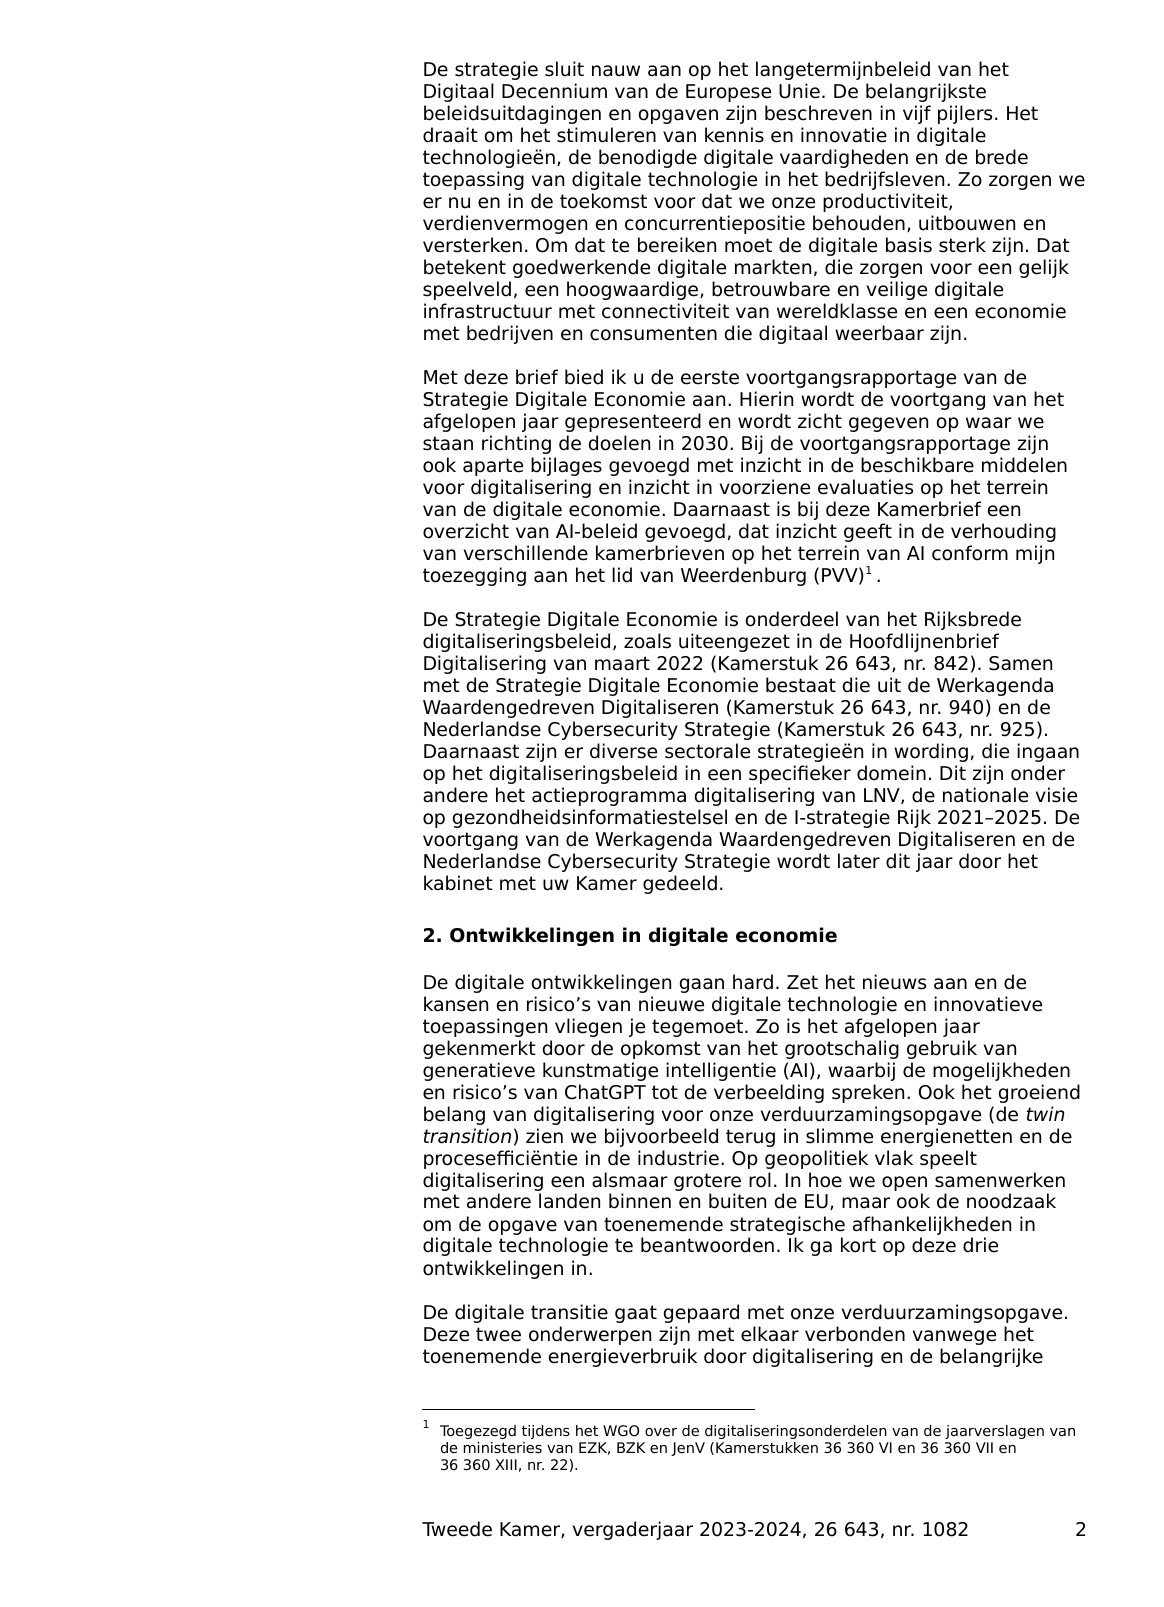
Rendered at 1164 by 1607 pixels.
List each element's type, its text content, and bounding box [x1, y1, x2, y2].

subtitle 2. Ontwikkelingen in digitale economie [422, 925, 1087, 947]
text De Strategie Digitale Economie is onderdeel van het Rijksbrede digitaliseringsbeleid, zoals uiteengezet in de Hoofdlijnenbrief Digitalisering van maart 2022 (Kamerstuk 26 643, nr. 842). Samen met de Strategie Digitale Economie bestaat die uit de Werkagenda Waardengedreven Digitaliseren (Kamerstuk 26 643, nr. 940) en de Nederlandse Cybersecurity Strategie (Kamerstuk 26 643, nr. 925). Daarnaast zijn er diverse sectorale strategieën in wording, die ingaan op het digitaliseringsbeleid in een specifieker domein. Dit zijn onder andere het actieprogramma digitalisering van LNV, de nationale visie op gezondheidsinformatiestelsel en de I-strategie Rijk 2021–2025. De voortgang van de Werkagenda Waardengedreven Digitaliseren en de Nederlandse Cybersecurity Strategie wordt later dit jaar door het kabinet met uw Kamer gedeeld. [422, 609, 1087, 895]
text De digitale transitie gaat gepaard met onze verduurzamingsopgave. Deze twee onderwerpen zijn met elkaar verbonden vanwege het toenemende energieverbruik door digitalisering en de belangrijke [422, 1302, 1087, 1367]
text Met deze brief bied ik u de eerste voortgangsrapportage van de Strategie Digitale Economie aan. Hierin wordt de voortgang van het afgelopen jaar gepresenteerd en wordt zicht gegeven op waar we staan richting de doelen in 2030. Bij de voortgangsrapportage zijn ook aparte bijlages gevoegd met inzicht in de beschikbare middelen voor digitalisering en inzicht in voorziene evaluaties op het terrein van de digitale economie. Daarnaast is bij deze Kamerbrief een overzicht van AI-beleid gevoegd, dat inzicht geeft in de verhouding van verschillende kamerbrieven op het terrein van AI conform mijn toezegging aan het lid van Weerdenburg (PVV). [422, 367, 1087, 587]
text Toegezegd tijdens het WGO over de digitaliseringsonderdelen van de jaarverslagen van de ministeries van EZK, BZK en JenV (Kamerstukken 36 360 VI en 36 360 VII en 36 360 XIII, nr. 22). [422, 1418, 1087, 1474]
text De strategie sluit nauw aan op het langetermijnbeleid van het Digitaal Decennium van de Europese Unie. De belangrijkste beleidsuitdagingen en opgaven zijn beschreven in vijf pijlers. Het draait om het stimuleren van kennis en innovatie in digitale technologieën, de benodigde digitale vaardigheden en de brede toepassing van digitale technologie in het bedrijfsleven. Zo zorgen we er nu en in de toekomst voor dat we onze productiviteit, verdienvermogen en concurrentiepositie behouden, uitbouwen en versterken. Om dat te bereiken moet de digitale basis sterk zijn. Dat betekent goedwerkende digitale markten, die zorgen voor een gelijk speelveld, een hoogwaardige, betrouwbare en veilige digitale infrastructuur met connectiviteit van wereldklasse en een economie met bedrijven en consumenten die digitaal weerbaar zijn. [422, 59, 1087, 345]
text De digitale ontwikkelingen gaan hard. Zet het nieuws aan en de kansen en risico’s van nieuwe digitale technologie en innovatieve toepassingen vliegen je tegemoet. Zo is het afgelopen jaar gekenmerkt door de opkomst van het grootschalig gebruik van generatieve kunstmatige intelligentie (AI), waarbij de mogelijkheden en risico’s van ChatGPT tot de verbeelding spreken. Ook het groeiend belang van digitalisering voor onze verduurzamingsopgave (de twin transition) zien we bijvoorbeeld terug in slimme energienetten en de procesefficiëntie in de industrie. Op geopolitiek vlak speelt digitalisering een alsmaar grotere rol. In hoe we open samenwerken met andere landen binnen en buiten de EU, maar ook de noodzaak om de opgave van toenemende strategische afhankelijkheden in digitale technologie te beantwoorden. Ik ga kort op deze drie ontwikkelingen in. [422, 972, 1087, 1279]
